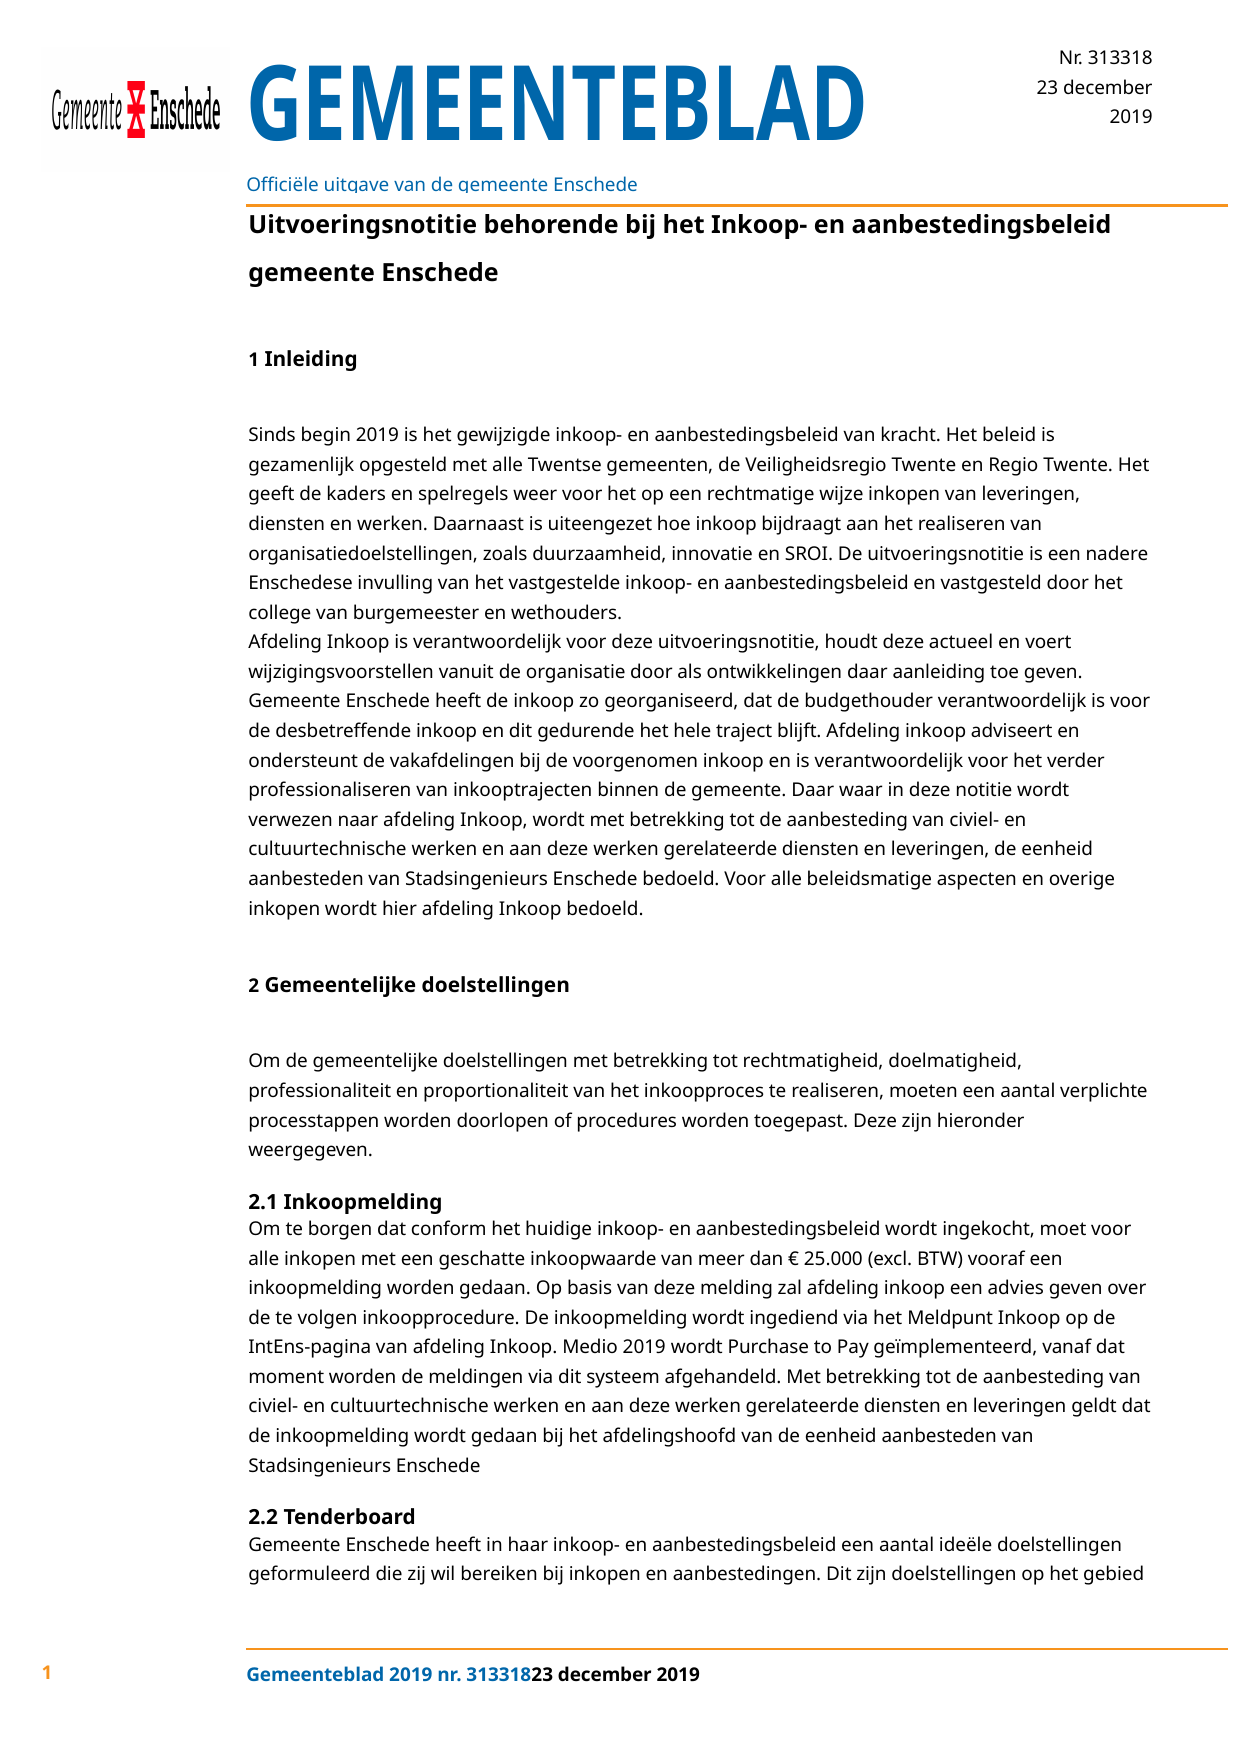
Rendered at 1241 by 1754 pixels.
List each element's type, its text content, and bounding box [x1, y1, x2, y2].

text Afdeling Inkoop is verantwoordelijk voor deze uitvoeringsnotitie, houdt deze actueel en voert wijzigingsvoorstellen vanuit de organisatie door als ontwikkelingen daar aanleiding toe geven. Gemeente Enschede heeft de inkoop zo georganiseerd, dat de budgethouder verantwoordelijk is voor de desbetreffende inkoop en dit gedurende het hele traject blijft. Afdeling inkoop adviseert en ondersteunt de vakafdelingen bij de voorgenomen inkoop en is verantwoordelijk voor het verder professionaliseren van inkooptrajecten binnen de gemeente. Daar waar in deze notitie wordt verwezen naar afdeling Inkoop, wordt met betrekking tot de aanbesteding van civiel- en cultuurtechnische werken en aan deze werken gerelateerde diensten en leveringen, de eenheid aanbesteden van Stadsingenieurs Enschede bedoeld. Voor alle beleidsmatige aspecten en overige inkopen wordt hier afdeling Inkoop bedoeld. [248, 628, 1152, 920]
text Om te borgen dat conform het huidige inkoop- en aanbestedingsbeleid wordt ingekocht, moet voor alle inkopen met een geschatte inkoopwaarde van meer dan € 25.000 (excl. BTW) vooraf een inkoopmelding worden gedaan. Op basis van deze melding zal afdeling inkoop een advies geven over de te volgen inkoopprocedure. De inkoopmelding wordt ingediend via het Meldpunt Inkoop op de IntEns-pagina van afdeling Inkoop. Medio 2019 wordt Purchase to Pay geïmplementeerd, vanaf dat moment worden de meldingen via dit systeem afgehandeld. Met betrekking tot de aanbesteding van civiel- en cultuurtechnische werken en aan deze werken gerelateerde diensten en leveringen geldt dat de inkoopmelding wordt gedaan bij het afdelingshoofd van de eenheid aanbesteden van Stadsingenieurs Enschede [248, 1215, 1152, 1478]
text 1 Inleiding [248, 344, 1152, 372]
text Uitvoeringsnotitie behorende bij het Inkoop- en aanbestedingsbeleid gemeente Enschede [248, 207, 1152, 288]
text Gemeente Enschede heeft in haar inkoop- en aanbestedingsbeleid een aantal ideële doelstellingen geformuleerd die zij wil bereiken bij inkopen en aanbestedingen. Dit zijn doelstellingen op het gebied [248, 1531, 1152, 1586]
text Om de gemeentelijke doelstellingen met betrekking tot rechtmatigheid, doelmatigheid, professionaliteit en proportionaliteit van het inkoopproces te realiseren, moeten een aantal verplichte processtappen worden doorlopen of procedures worden toegepast. Deze zijn hieronder weergegeven. [248, 1048, 1152, 1162]
text 2.2 Tenderboard [248, 1502, 1152, 1531]
text 2 Gemeentelijke doelstellingen [248, 970, 1152, 998]
picture [41, 47, 231, 172]
text 2.1 Inkoopmelding [248, 1187, 1152, 1215]
text Sinds begin 2019 is het gewijzigde inkoop- en aanbestedingsbeleid van kracht. Het beleid is gezamenlijk opgesteld met alle Twentse gemeenten, de Veiligheidsregio Twente en Regio Twente. Het geeft de kaders en spelregels weer voor het op een rechtmatige wijze inkopen van leveringen, diensten en werken. Daarnaast is uiteengezet hoe inkoop bijdraagt aan het realiseren van organisatiedoelstellingen, zoals duurzaamheid, innovatie en SROI. De uitvoeringsnotitie is een nadere Enschedese invulling van het vastgestelde inkoop- en aanbestedingsbeleid en vastgesteld door het college van burgemeester en wethouders. [248, 421, 1152, 624]
